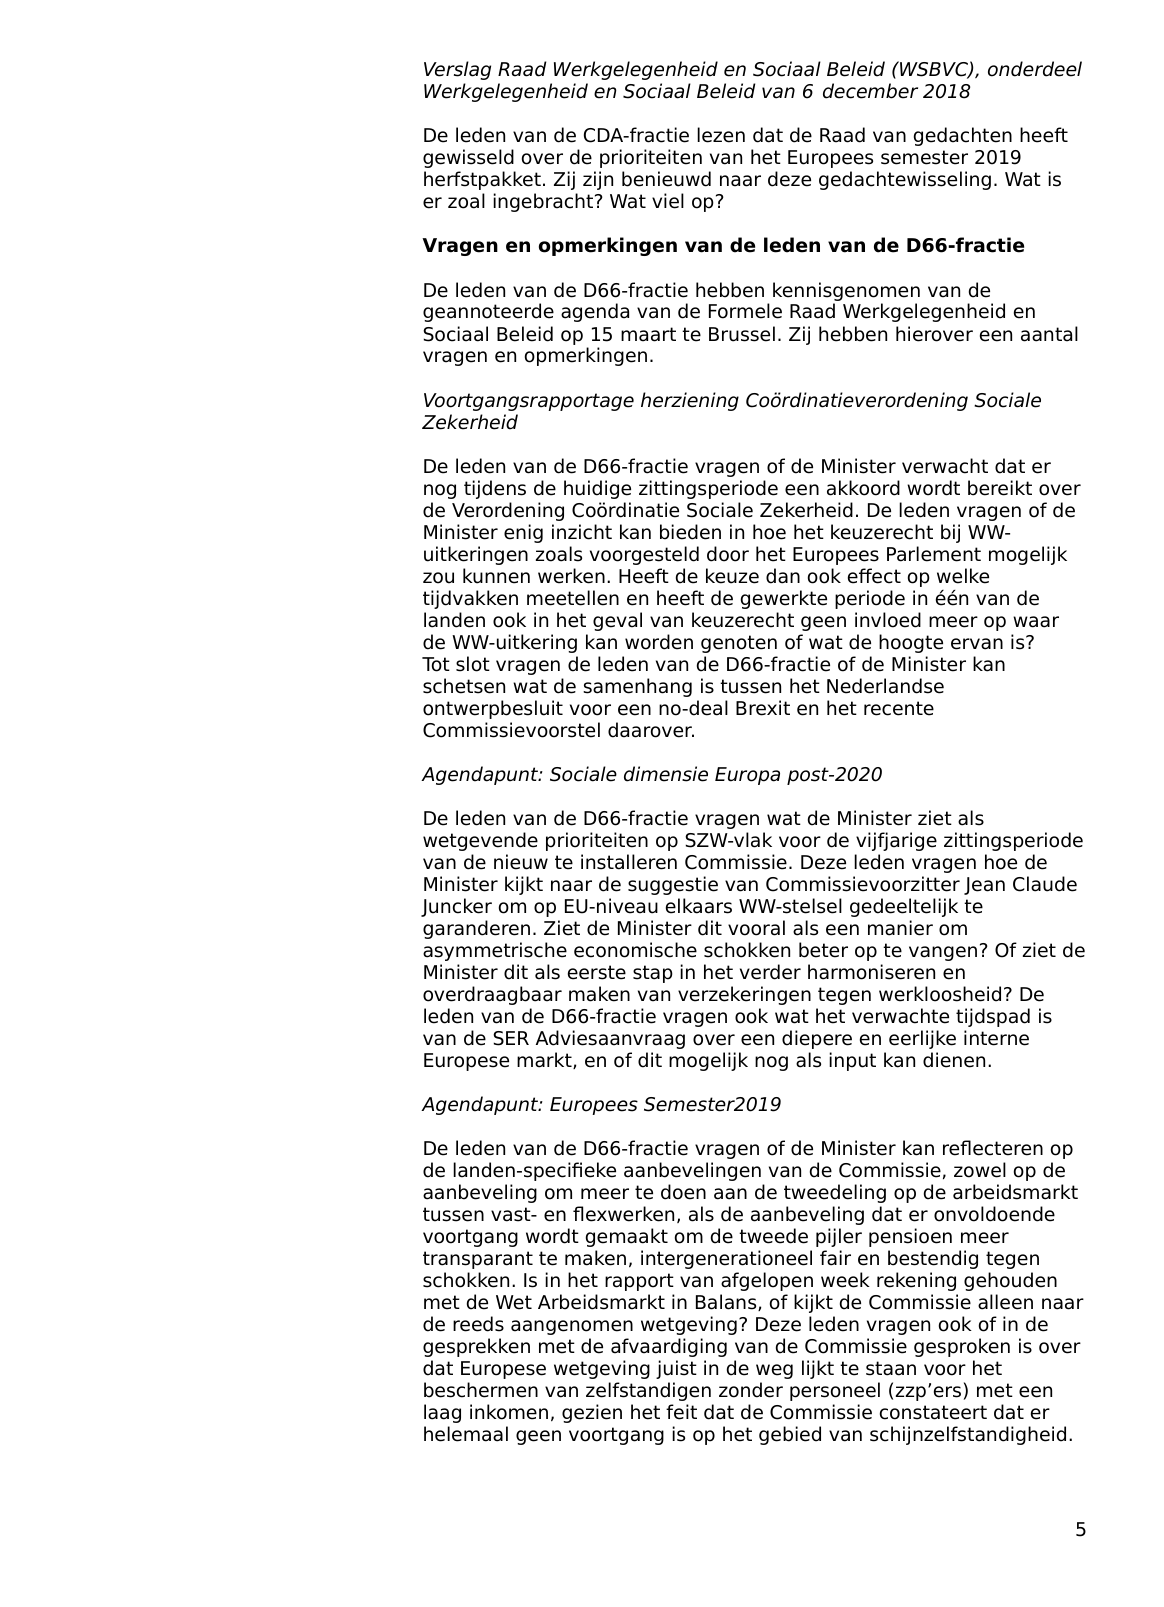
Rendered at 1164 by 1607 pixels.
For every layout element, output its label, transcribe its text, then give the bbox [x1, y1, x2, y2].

text De leden van de D66-fractie vragen of de Minister verwacht dat er nog tijdens de huidige zittingsperiode een akkoord wordt bereikt over de Verordening Coördinatie Sociale Zekerheid. De leden vragen of de Minister enig inzicht kan bieden in hoe het keuzerecht bij WW-uitkeringen zoals voorgesteld door het Europees Parlement mogelijk zou kunnen werken. Heeft de keuze dan ook effect op welke tijdvakken meetellen en heeft de gewerkte periode in één van de landen ook in het geval van keuzerecht geen invloed meer op waar de WW-uitkering kan worden genoten of wat de hoogte ervan is? [422, 456, 1087, 653]
subtitle Agendapunt: Sociale dimensie Europa post-2020 [422, 764, 1087, 786]
text De leden van de CDA-fractie lezen dat de Raad van gedachten heeft gewisseld over de prioriteiten van het Europees semester 2019 herfstpakket. Zij zijn benieuwd naar deze gedachtewisseling. Wat is er zoal ingebracht? Wat viel op? [422, 125, 1087, 213]
subtitle Vragen en opmerkingen van de leden van de D66-fractie [422, 235, 1087, 257]
subtitle Verslag Raad Werkgelegenheid en Sociaal Beleid (WSBVC), onderdeel Werkgelegenheid en Sociaal Beleid van 6 december 2018 [422, 59, 1087, 103]
subtitle Voortgangsrapportage herziening Coördinatieverordening Sociale Zekerheid [422, 389, 1087, 433]
text De leden van de D66-fractie vragen wat de Minister ziet als wetgevende prioriteiten op SZW-vlak voor de vijfjarige zittingsperiode van de nieuw te installeren Commissie. Deze leden vragen hoe de Minister kijkt naar de suggestie van Commissievoorzitter Jean Claude Juncker om op EU-niveau elkaars WW-stelsel gedeeltelijk te garanderen. Ziet de Minister dit vooral als een manier om asymmetrische economische schokken beter op te vangen? Of ziet de Minister dit als eerste stap in het verder harmoniseren en overdraagbaar maken van verzekeringen tegen werkloosheid? De leden van de D66-fractie vragen ook wat het verwachte tijdspad is van de SER Adviesaanvraag over een diepere en eerlijke interne Europese markt, en of dit mogelijk nog als input kan dienen. [422, 808, 1087, 1072]
text De leden van de D66-fractie hebben kennisgenomen van de geannoteerde agenda van de Formele Raad Werkgelegenheid en Sociaal Beleid op 15 maart te Brussel. Zij hebben hierover een aantal vragen en opmerkingen. [422, 279, 1087, 367]
subtitle Agendapunt: Europees Semester2019 [422, 1094, 1087, 1116]
text De leden van de D66-fractie vragen of de Minister kan reflecteren op de landen-specifieke aanbevelingen van de Commissie, zowel op de aanbeveling om meer te doen aan de tweedeling op de arbeidsmarkt tussen vast- en flexwerken, als de aanbeveling dat er onvoldoende voortgang wordt gemaakt om de tweede pijler pensioen meer transparant te maken, intergenerationeel fair en bestendig tegen schokken. Is in het rapport van afgelopen week rekening gehouden met de Wet Arbeidsmarkt in Balans, of kijkt de Commissie alleen naar de reeds aangenomen wetgeving? Deze leden vragen ook of in de gesprekken met de afvaardiging van de Commissie gesproken is over dat Europese wetgeving juist in de weg lijkt te staan voor het beschermen van zelfstandigen zonder personeel (zzp’ers) met een laag inkomen, gezien het feit dat de Commissie constateert dat er helemaal geen voortgang is op het gebied van schijnzelfstandigheid. [422, 1138, 1087, 1446]
text Tot slot vragen de leden van de D66-fractie of de Minister kan schetsen wat de samenhang is tussen het Nederlandse ontwerpbesluit voor een no-deal Brexit en het recente Commissievoorstel daarover. [422, 653, 1087, 741]
